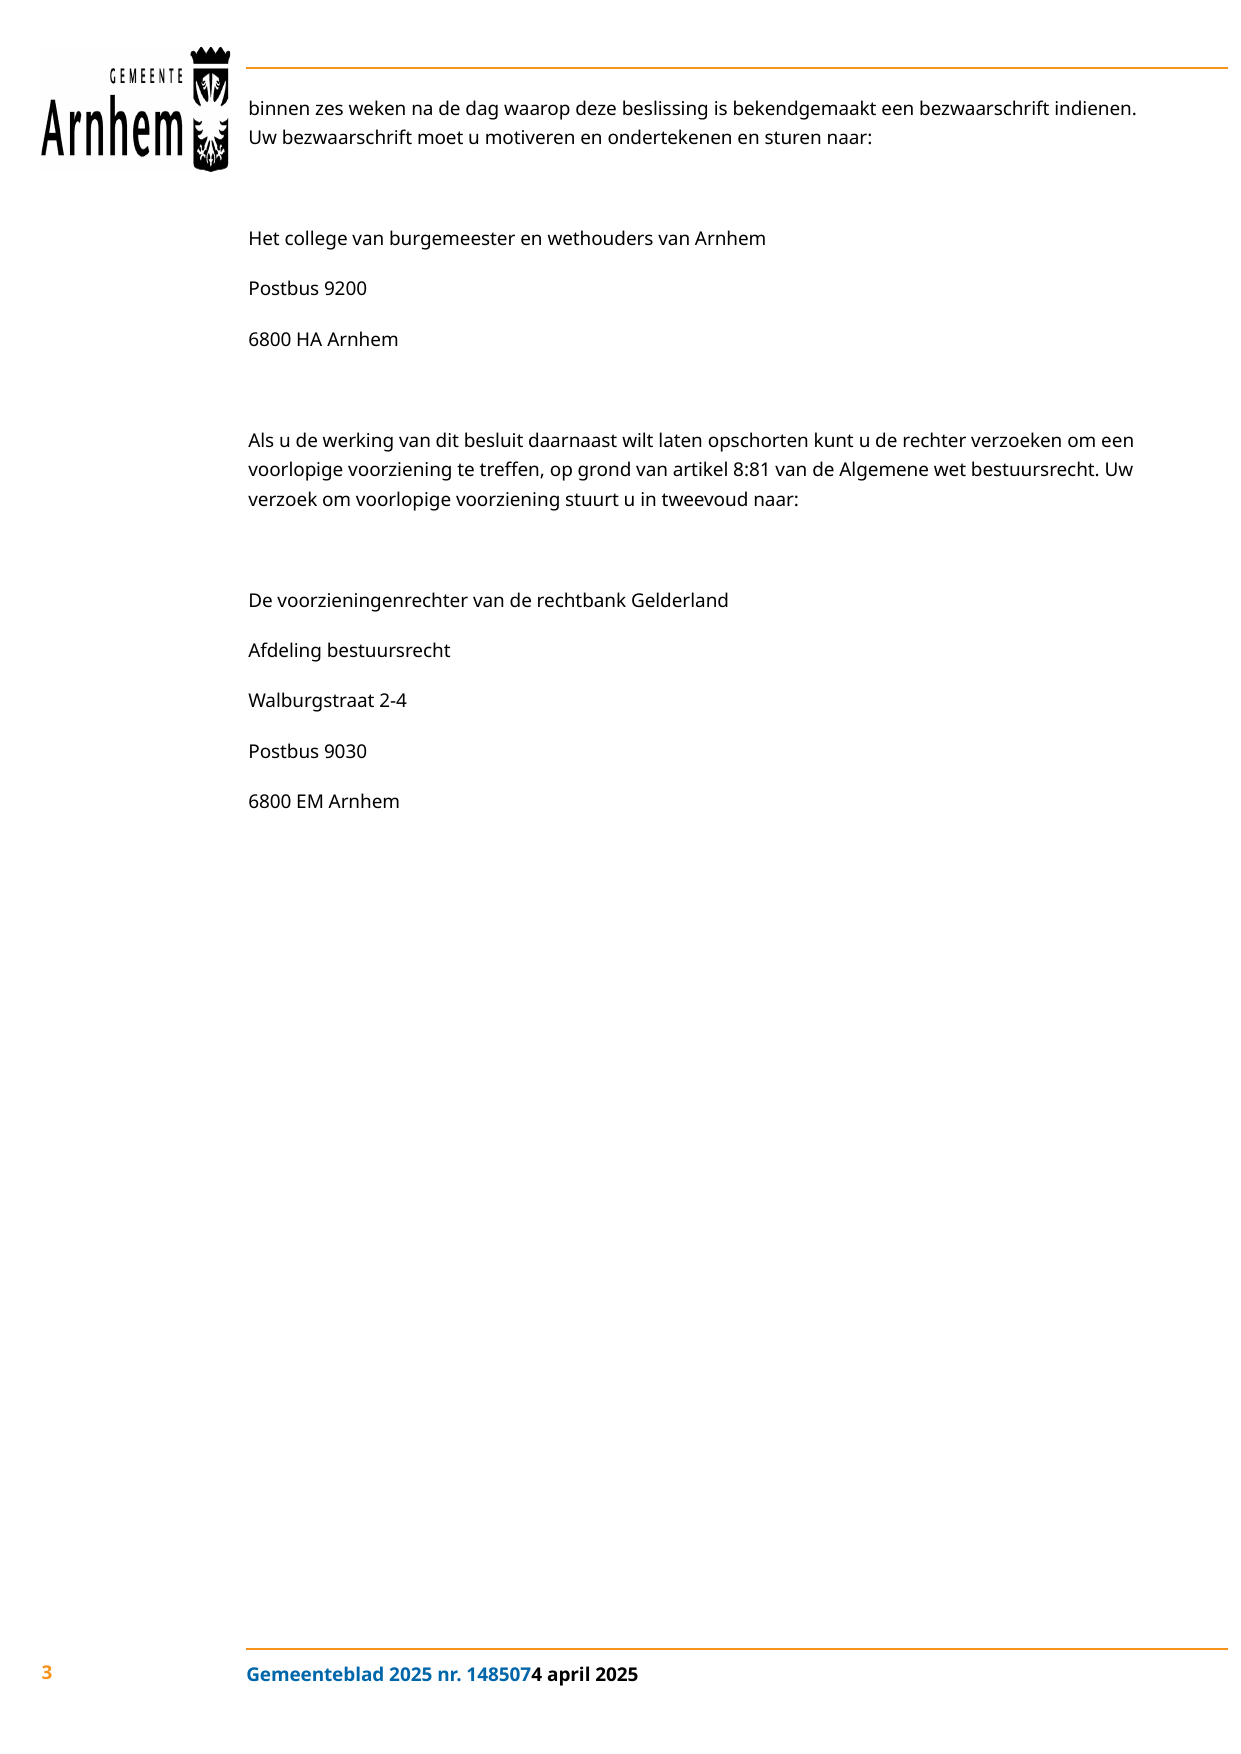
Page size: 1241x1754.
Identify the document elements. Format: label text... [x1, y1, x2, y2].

text 6800 EM Arnhem [248, 788, 1152, 814]
text Walburgstraat 2-4 [248, 688, 1152, 713]
text Als u de werking van dit besluit daarnaast wilt laten opschorten kunt u de rechter verzoeken om een voorlopige voorziening te treffen, op grond van artikel 8:81 van de Algemene wet bestuursrecht. Uw verzoek om voorlopige voorziening stuurt u in tweevoud naar: [248, 427, 1152, 512]
text Het college van burgemeester en wethouders van Arnhem [248, 225, 1152, 251]
text Postbus 9200 [248, 276, 1152, 301]
text Postbus 9030 [248, 738, 1152, 764]
text 6800 HA Arnhem [248, 326, 1152, 352]
text Afdeling bestuursrecht [248, 637, 1152, 663]
text De voorzieningenrechter van de rechtbank Gelderland [248, 587, 1152, 613]
text binnen zes weken na de dag waarop deze beslissing is bekendgemaakt een bezwaarschrift indienen. Uw bezwaarschrift moet u motiveren en ondertekenen en sturen naar: [248, 95, 1152, 150]
picture [41, 47, 231, 172]
